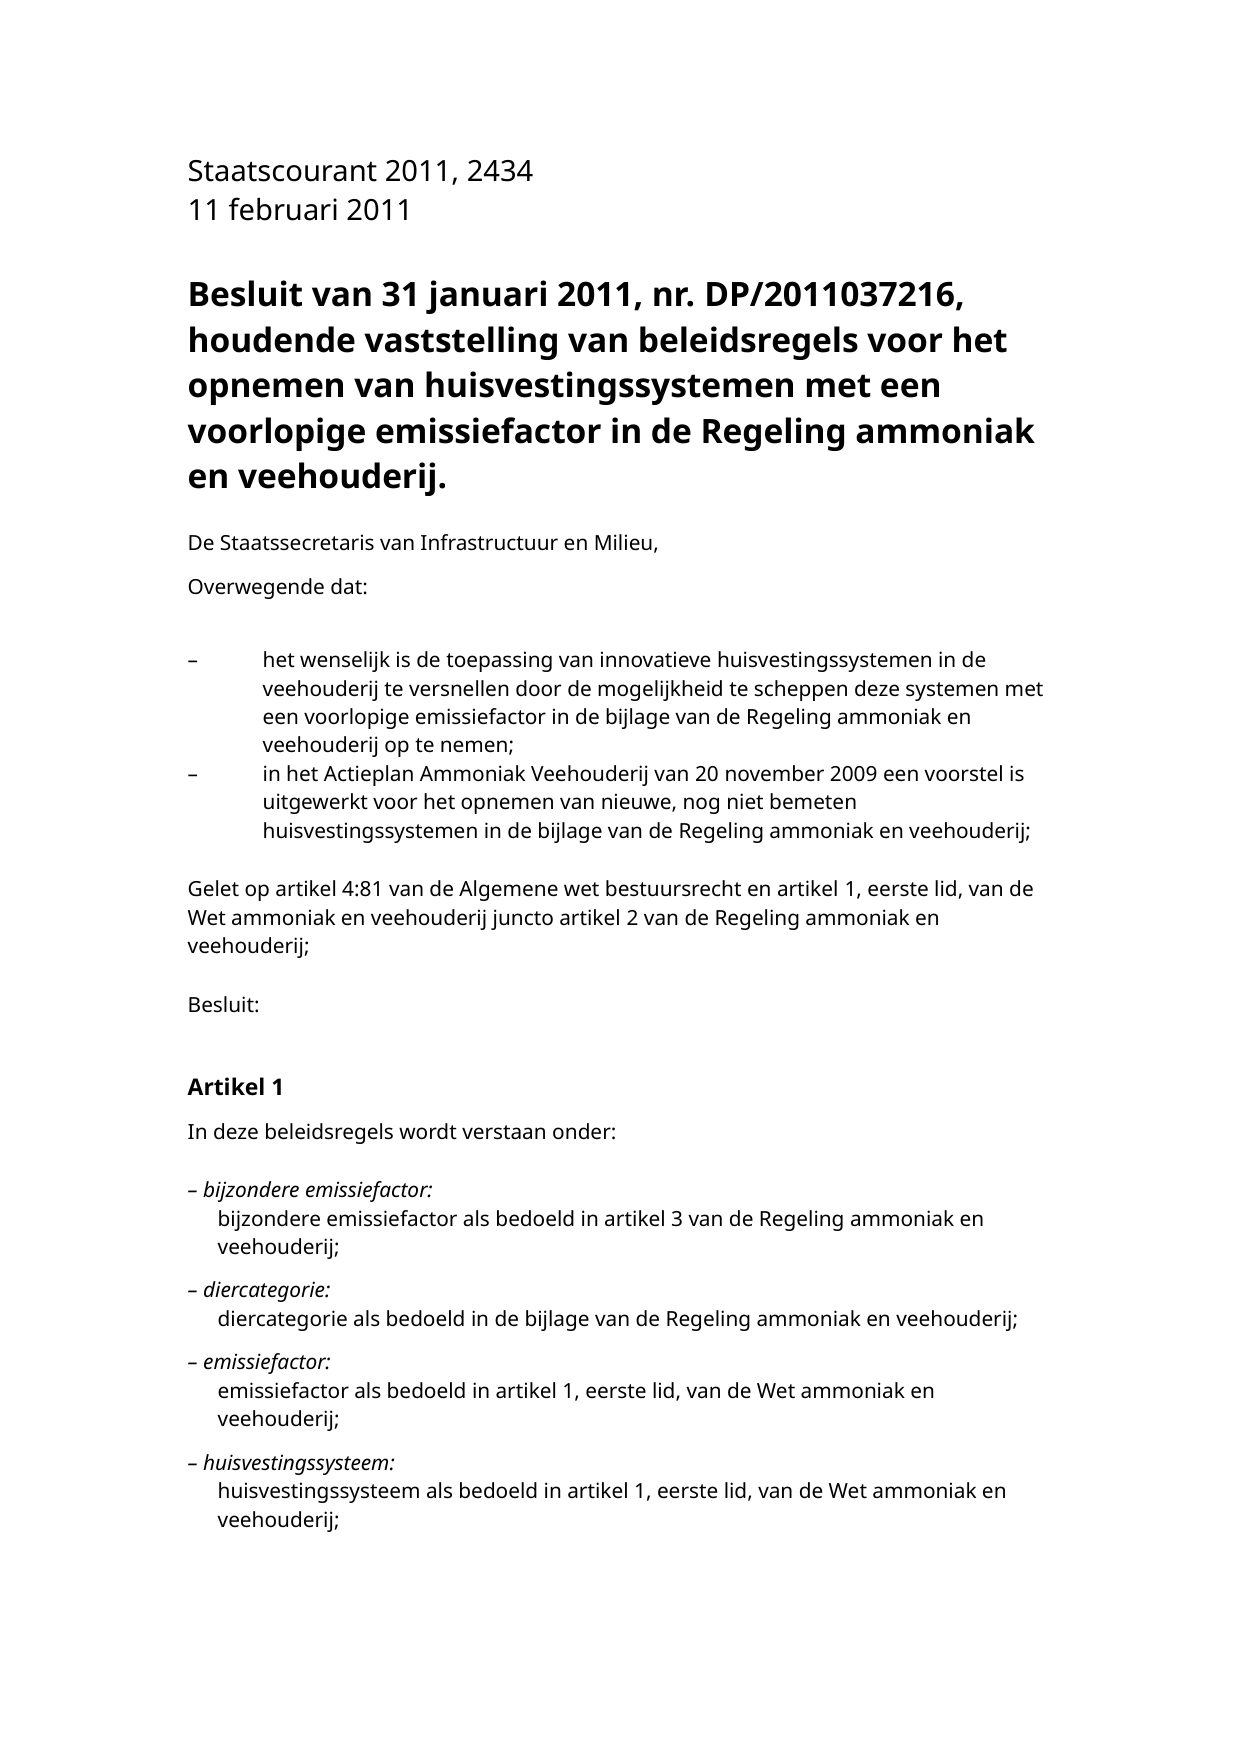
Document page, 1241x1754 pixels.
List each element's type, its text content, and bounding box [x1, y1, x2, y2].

text emissiefactor als bedoeld in artikel 1, eerste lid, van de Wet ammoniak en veehouderij; [217, 1376, 1053, 1433]
text diercategorie als bedoeld in de bijlage van de Regeling ammoniak en veehouderij; [217, 1304, 1053, 1332]
text – huisvestingssysteem: [187, 1448, 1053, 1476]
text – emissiefactor: [187, 1347, 1053, 1376]
text In deze beleidsregels wordt verstaan onder: [187, 1117, 1053, 1145]
subtitle Besluit van 31 januari 2011, nr. DP/2011037216, houdende vaststelling van beleidsregels voor het opnemen van huisvestingssystemen met een voorlopige emissiefactor in de Regeling ammoniak en veehouderij. [187, 271, 1053, 498]
text bijzondere emissiefactor als bedoeld in artikel 3 van de Regeling ammoniak en veehouderij; [217, 1204, 1053, 1261]
text 11 februari 2011 [187, 190, 1053, 229]
text – bijzondere emissiefactor: [187, 1175, 1053, 1204]
subtitle Artikel 1 [187, 1071, 1053, 1102]
text Gelet op artikel 4:81 van de Algemene wet bestuursrecht en artikel 1, eerste lid, van de Wet ammoniak en veehouderij juncto artikel 2 van de Regeling ammoniak en veehouderij; [187, 874, 1053, 960]
text De Staatssecretaris van Infrastructuur en Milieu, [187, 528, 1053, 557]
text huisvestingssysteem als bedoeld in artikel 1, eerste lid, van de Wet ammoniak en veehouderij; [217, 1476, 1053, 1533]
text Besluit: [187, 990, 1053, 1018]
list het wenselijk is de toepassing van innovatieve huisvestingssystemen in de veehouderij te versnellen door de mogelijkheid te scheppen deze systemen met een voorlopige emissiefactor in de bijlage van de Regeling ammoniak en veehouderij op te nemen; [187, 645, 1053, 759]
text Staatscourant 2011, 2434 [187, 150, 1053, 190]
text – diercategorie: [187, 1276, 1053, 1304]
text Overwegende dat: [187, 572, 1053, 600]
list in het Actieplan Ammoniak Veehouderij van 20 november 2009 een voorstel is uitgewerkt voor het opnemen van nieuwe, nog niet bemeten huisvestingssystemen in de bijlage van de Regeling ammoniak en veehouderij; [187, 759, 1053, 844]
